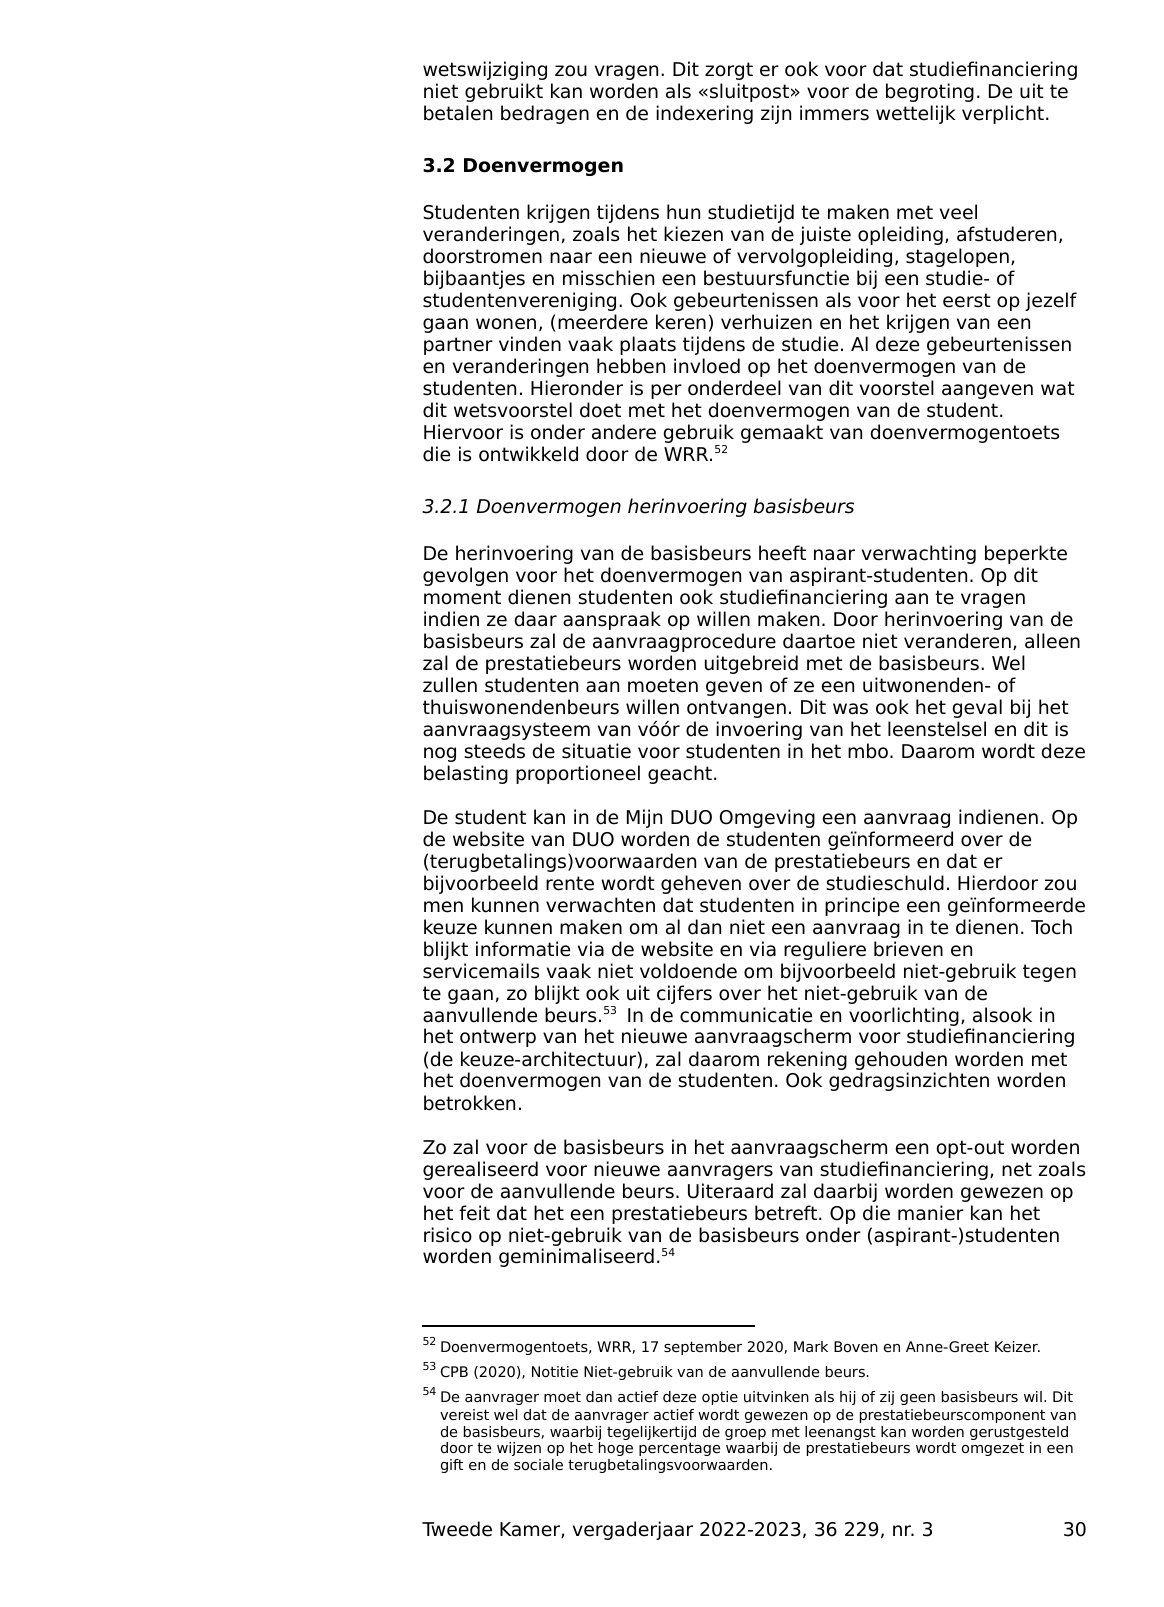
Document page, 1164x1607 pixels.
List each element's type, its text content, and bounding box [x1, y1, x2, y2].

text De student kan in de Mijn DUO Omgeving een aanvraag indienen. Op de website van DUO worden de studenten geïnformeerd over de (terugbetalings)voorwaarden van de prestatiebeurs en dat er bijvoorbeeld rente wordt geheven over de studieschuld. Hierdoor zou men kunnen verwachten dat studenten in principe een geïnformeerde keuze kunnen maken om al dan niet een aanvraag in te dienen. Toch blijkt informatie via de website en via reguliere brieven en servicemails vaak niet voldoende om bijvoorbeeld niet-gebruik tegen te gaan, zo blijkt ook uit cijfers over het niet-gebruik van de aanvullende beurs. In de communicatie en voorlichting, alsook in het ontwerp van het nieuwe aanvraagscherm voor studiefinanciering (de keuze-architectuur), zal daarom rekening gehouden worden met het doenvermogen van de studenten. Ook gedragsinzichten worden betrokken. [422, 807, 1087, 1114]
subtitle 3.2.1 Doenvermogen herinvoering basisbeurs [422, 496, 1087, 518]
text Studenten krijgen tijdens hun studietijd te maken met veel veranderingen, zoals het kiezen van de juiste opleiding, afstuderen, doorstromen naar een nieuwe of vervolgopleiding, stagelopen, bijbaantjes en misschien een bestuursfunctie bij een studie- of studentenvereniging. Ook gebeurtenissen als voor het eerst op jezelf gaan wonen, (meerdere keren) verhuizen en het krijgen van een partner vinden vaak plaats tijdens de studie. Al deze gebeurtenissen en veranderingen hebben invloed op het doenvermogen van de studenten. Hieronder is per onderdeel van dit voorstel aangeven wat dit wetsvoorstel doet met het doenvermogen van de student. Hiervoor is onder andere gebruik gemaakt van doenvermogentoets die is ontwikkeld door de WRR. [422, 202, 1087, 466]
subtitle 3.2 Doenvermogen [422, 155, 1087, 177]
text De herinvoering van de basisbeurs heeft naar verwachting beperkte gevolgen voor het doenvermogen van aspirant-studenten. Op dit moment dienen studenten ook studiefinanciering aan te vragen indien ze daar aanspraak op willen maken. Door herinvoering van de basisbeurs zal de aanvraagprocedure daartoe niet veranderen, alleen zal de prestatiebeurs worden uitgebreid met de basisbeurs. Wel zullen studenten aan moeten geven of ze een uitwonenden- of thuiswonendenbeurs willen ontvangen. Dit was ook het geval bij het aanvraagsysteem van vóór de invoering van het leenstelsel en dit is nog steeds de situatie voor studenten in het mbo. Daarom wordt deze belasting proportioneel geacht. [422, 543, 1087, 784]
text Zo zal voor de basisbeurs in het aanvraagscherm een opt-out worden gerealiseerd voor nieuwe aanvragers van studiefinanciering, net zoals voor de aanvullende beurs. Uiteraard zal daarbij worden gewezen op het feit dat het een prestatiebeurs betreft. Op die manier kan het risico op niet-gebruik van de basisbeurs onder (aspirant-)studenten worden geminimaliseerd. [422, 1137, 1087, 1268]
text Doenvermogentoets, WRR, 17 september 2020, Mark Boven en Anne-Greet Keizer. [422, 1335, 1087, 1357]
text CPB (2020), Notitie Niet-gebruik van de aanvullende beurs. [422, 1360, 1087, 1382]
text De aanvrager moet dan actief deze optie uitvinken als hij of zij geen basisbeurs wil. Dit vereist wel dat de aanvrager actief wordt gewezen op de prestatiebeurscomponent van de basisbeurs, waarbij tegelijkertijd de groep met leenangst kan worden gerustgesteld door te wijzen op het hoge percentage waarbij de prestatiebeurs wordt omgezet in een gift en de sociale terugbetalingsvoorwaarden. [422, 1385, 1087, 1474]
text wetswijziging zou vragen. Dit zorgt er ook voor dat studiefinanciering niet gebruikt kan worden als «sluitpost» voor de begroting. De uit te betalen bedragen en de indexering zijn immers wettelijk verplicht. [422, 59, 1087, 125]
